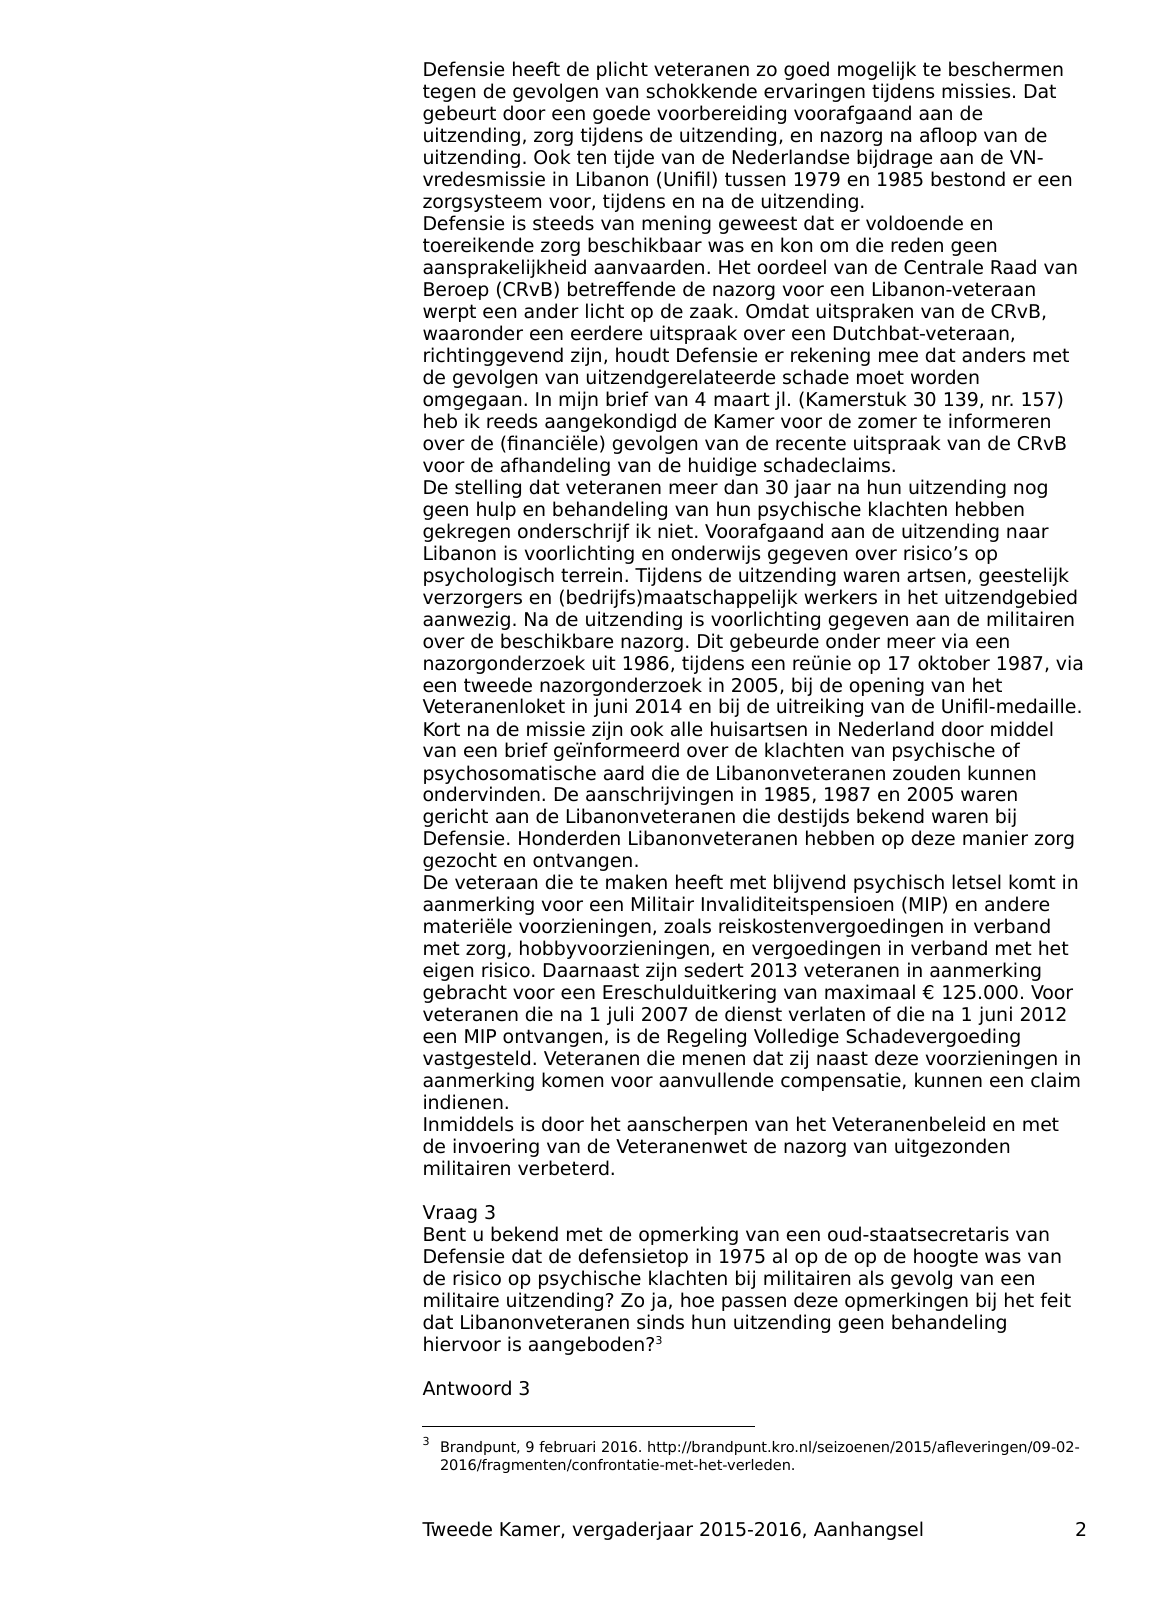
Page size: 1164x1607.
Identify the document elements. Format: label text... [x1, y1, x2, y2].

text Brandpunt, 9 februari 2016. http://brandpunt.kro.nl/seizoenen/2015/afleveringen/09-02-2016/fragmenten/confrontatie-met-het-verleden. [422, 1435, 1087, 1474]
text Defensie heeft de plicht veteranen zo goed mogelijk te beschermen tegen de gevolgen van schokkende ervaringen tijdens missies. Dat gebeurt door een goede voorbereiding voorafgaand aan de uitzending, zorg tijdens de uitzending, en nazorg na afloop van de uitzending. Ook ten tijde van de Nederlandse bijdrage aan de VN-vredesmissie in Libanon (Unifil) tussen 1979 en 1985 bestond er een zorgsysteem voor, tijdens en na de uitzending. [422, 59, 1087, 213]
text Defensie is steeds van mening geweest dat er voldoende en toereikende zorg beschikbaar was en kon om die reden geen aansprakelijkheid aanvaarden. Het oordeel van de Centrale Raad van Beroep (CRvB) betreffende de nazorg voor een Libanon-veteraan werpt een ander licht op de zaak. Omdat uitspraken van de CRvB, waaronder een eerdere uitspraak over een Dutchbat-veteraan, richtinggevend zijn, houdt Defensie er rekening mee dat anders met de gevolgen van uitzendgerelateerde schade moet worden omgegaan. In mijn brief van 4 maart jl. (Kamerstuk 30 139, nr. 157) heb ik reeds aangekondigd de Kamer voor de zomer te informeren over de (financiële) gevolgen van de recente uitspraak van de CRvB voor de afhandeling van de huidige schadeclaims. [422, 213, 1087, 477]
text Antwoord 3 [422, 1378, 1087, 1400]
text De veteraan die te maken heeft met blijvend psychisch letsel komt in aanmerking voor een Militair Invaliditeitspensioen (MIP) en andere materiële voorzieningen, zoals reiskostenvergoedingen in verband met zorg, hobbyvoorzieningen, en vergoedingen in verband met het eigen risico. Daarnaast zijn sedert 2013 veteranen in aanmerking gebracht voor een Ereschulduitkering van maximaal € 125.000. Voor veteranen die na 1 juli 2007 de dienst verlaten of die na 1 juni 2012 een MIP ontvangen, is de Regeling Volledige Schadevergoeding vastgesteld. Veteranen die menen dat zij naast deze voorzieningen in aanmerking komen voor aanvullende compensatie, kunnen een claim indienen. [422, 872, 1087, 1114]
text Vraag 3 [422, 1202, 1087, 1224]
text Bent u bekend met de opmerking van een oud-staatsecretaris van Defensie dat de defensietop in 1975 al op de op de hoogte was van de risico op psychische klachten bij militairen als gevolg van een militaire uitzending? Zo ja, hoe passen deze opmerkingen bij het feit dat Libanonveteranen sinds hun uitzending geen behandeling hiervoor is aangeboden? [422, 1224, 1087, 1356]
text Inmiddels is door het aanscherpen van het Veteranenbeleid en met de invoering van de Veteranenwet de nazorg van uitgezonden militairen verbeterd. [422, 1114, 1087, 1180]
text De stelling dat veteranen meer dan 30 jaar na hun uitzending nog geen hulp en behandeling van hun psychische klachten hebben gekregen onderschrijf ik niet. Voorafgaand aan de uitzending naar Libanon is voorlichting en onderwijs gegeven over risico’s op psychologisch terrein. Tijdens de uitzending waren artsen, geestelijk verzorgers en (bedrijfs)maatschappelijk werkers in het uitzendgebied aanwezig. Na de uitzending is voorlichting gegeven aan de militairen over de beschikbare nazorg. Dit gebeurde onder meer via een nazorgonderzoek uit 1986, tijdens een reünie op 17 oktober 1987, via een tweede nazorgonderzoek in 2005, bij de opening van het Veteranenloket in juni 2014 en bij de uitreiking van de Unifil-medaille. Kort na de missie zijn ook alle huisartsen in Nederland door middel van een brief geïnformeerd over de klachten van psychische of psychosomatische aard die de Libanonveteranen zouden kunnen ondervinden. De aanschrijvingen in 1985, 1987 en 2005 waren gericht aan de Libanonveteranen die destijds bekend waren bij Defensie. Honderden Libanonveteranen hebben op deze manier zorg gezocht en ontvangen. [422, 477, 1087, 872]
